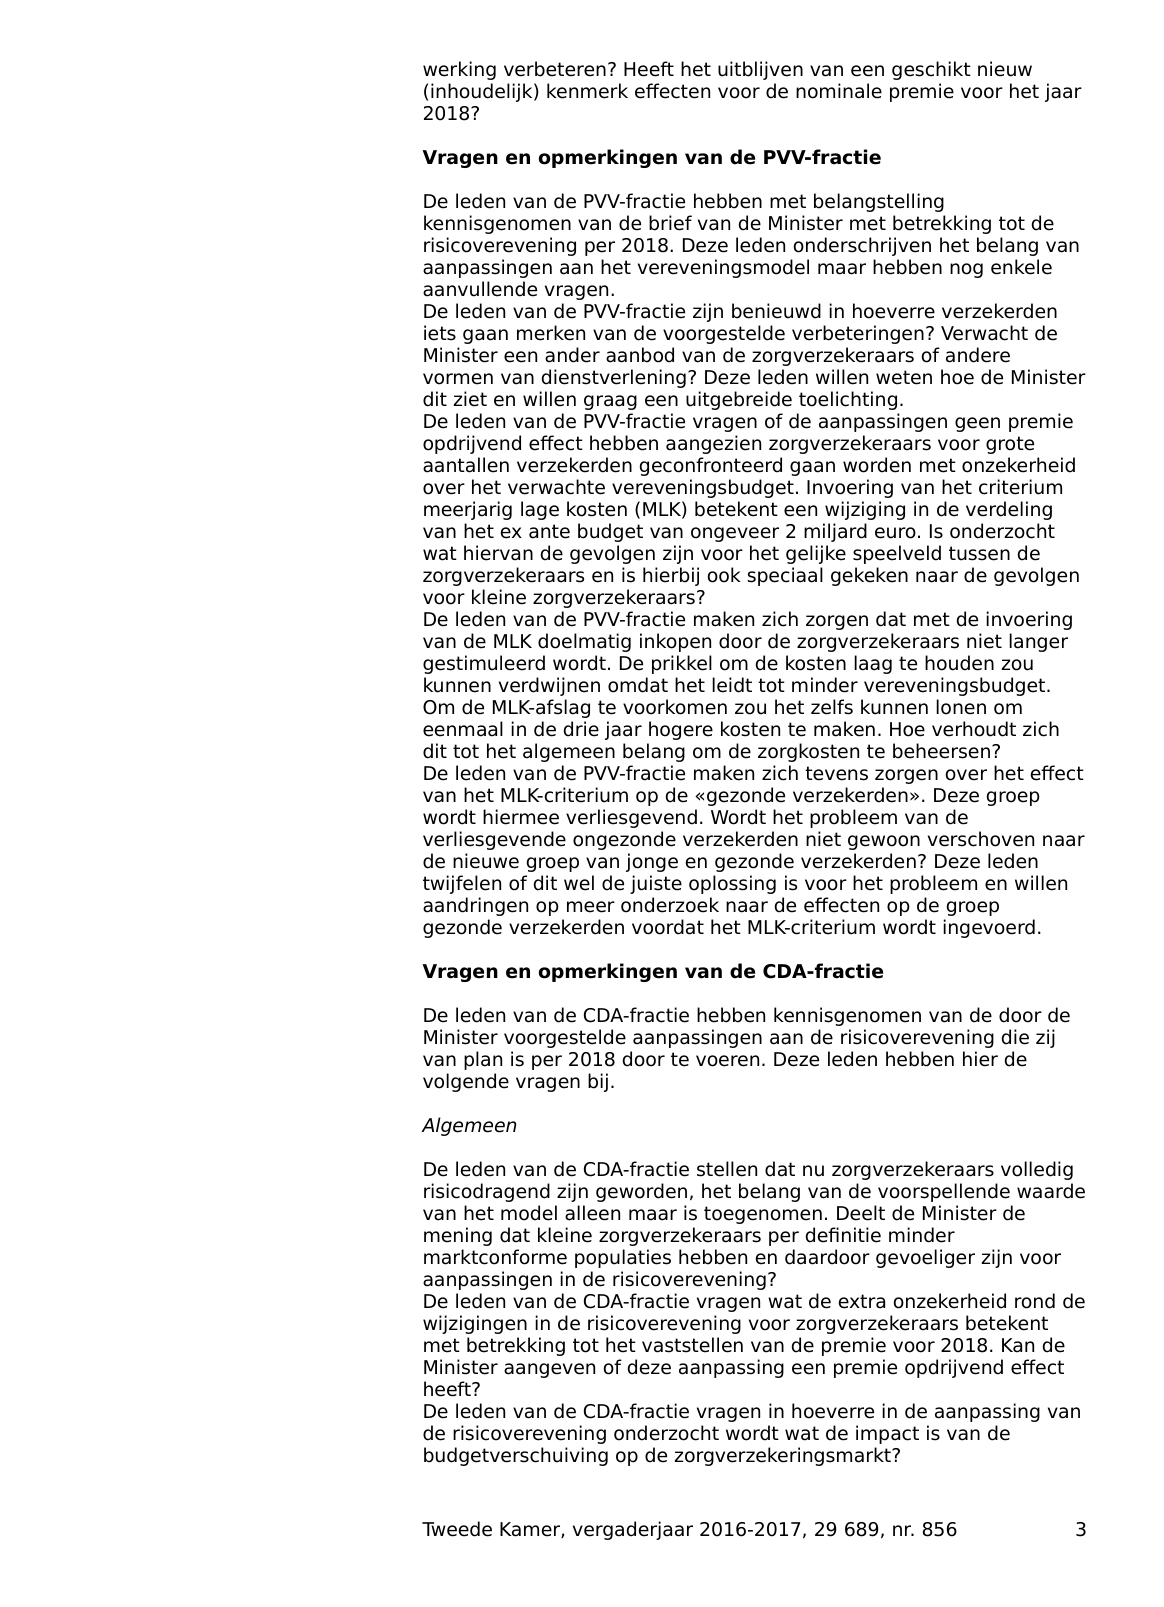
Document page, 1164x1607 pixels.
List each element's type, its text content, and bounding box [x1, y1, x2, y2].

text De leden van de CDA-fractie stellen dat nu zorgverzekeraars volledig risicodragend zijn geworden, het belang van de voorspellende waarde van het model alleen maar is toegenomen. Deelt de Minister de mening dat kleine zorgverzekeraars per definitie minder marktconforme populaties hebben en daardoor gevoeliger zijn voor aanpassingen in de risicoverevening? [422, 1159, 1087, 1291]
text De leden van de CDA-fractie hebben kennisgenomen van de door de Minister voorgestelde aanpassingen aan de risicoverevening die zij van plan is per 2018 door te voeren. Deze leden hebben hier de volgende vragen bij. [422, 1005, 1087, 1093]
subtitle Vragen en opmerkingen van de CDA-fractie [422, 961, 1087, 983]
text De leden van de CDA-fractie vragen wat de extra onzekerheid rond de wijzigingen in de risicoverevening voor zorgverzekeraars betekent met betrekking tot het vaststellen van de premie voor 2018. Kan de Minister aangeven of deze aanpassing een premie opdrijvend effect heeft? [422, 1291, 1087, 1401]
subtitle Algemeen [422, 1115, 1087, 1137]
text De leden van de PVV-fractie hebben met belangstelling kennisgenomen van de brief van de Minister met betrekking tot de risicoverevening per 2018. Deze leden onderschrijven het belang van aanpassingen aan het vereveningsmodel maar hebben nog enkele aanvullende vragen. [422, 191, 1087, 301]
text De leden van de PVV-fractie maken zich zorgen dat met de invoering van de MLK doelmatig inkopen door de zorgverzekeraars niet langer gestimuleerd wordt. De prikkel om de kosten laag te houden zou kunnen verdwijnen omdat het leidt tot minder vereveningsbudget. Om de MLK-afslag te voorkomen zou het zelfs kunnen lonen om eenmaal in de drie jaar hogere kosten te maken. Hoe verhoudt zich dit tot het algemeen belang om de zorgkosten te beheersen? [422, 609, 1087, 763]
subtitle Vragen en opmerkingen van de PVV-fractie [422, 147, 1087, 169]
text De leden van de CDA-fractie vragen in hoeverre in de aanpassing van de risicoverevening onderzocht wordt wat de impact is van de budgetverschuiving op de zorgverzekeringsmarkt? [422, 1401, 1087, 1467]
text De leden van de PVV-fractie zijn benieuwd in hoeverre verzekerden iets gaan merken van de voorgestelde verbeteringen? Verwacht de Minister een ander aanbod van de zorgverzekeraars of andere vormen van dienstverlening? Deze leden willen weten hoe de Minister dit ziet en willen graag een uitgebreide toelichting. [422, 301, 1087, 411]
text De leden van de PVV-fractie maken zich tevens zorgen over het effect van het MLK-criterium op de «gezonde verzekerden». Deze groep wordt hiermee verliesgevend. Wordt het probleem van de verliesgevende ongezonde verzekerden niet gewoon verschoven naar de nieuwe groep van jonge en gezonde verzekerden? Deze leden twijfelen of dit wel de juiste oplossing is voor het probleem en willen aandringen op meer onderzoek naar de effecten op de groep gezonde verzekerden voordat het MLK-criterium wordt ingevoerd. [422, 763, 1087, 939]
text werking verbeteren? Heeft het uitblijven van een geschikt nieuw (inhoudelijk) kenmerk effecten voor de nominale premie voor het jaar 2018? [422, 59, 1087, 125]
text De leden van de PVV-fractie vragen of de aanpassingen geen premie opdrijvend effect hebben aangezien zorgverzekeraars voor grote aantallen verzekerden geconfronteerd gaan worden met onzekerheid over het verwachte vereveningsbudget. Invoering van het criterium meerjarig lage kosten (MLK) betekent een wijziging in de verdeling van het ex ante budget van ongeveer 2 miljard euro. Is onderzocht wat hiervan de gevolgen zijn voor het gelijke speelveld tussen de zorgverzekeraars en is hierbij ook speciaal gekeken naar de gevolgen voor kleine zorgverzekeraars? [422, 411, 1087, 609]
